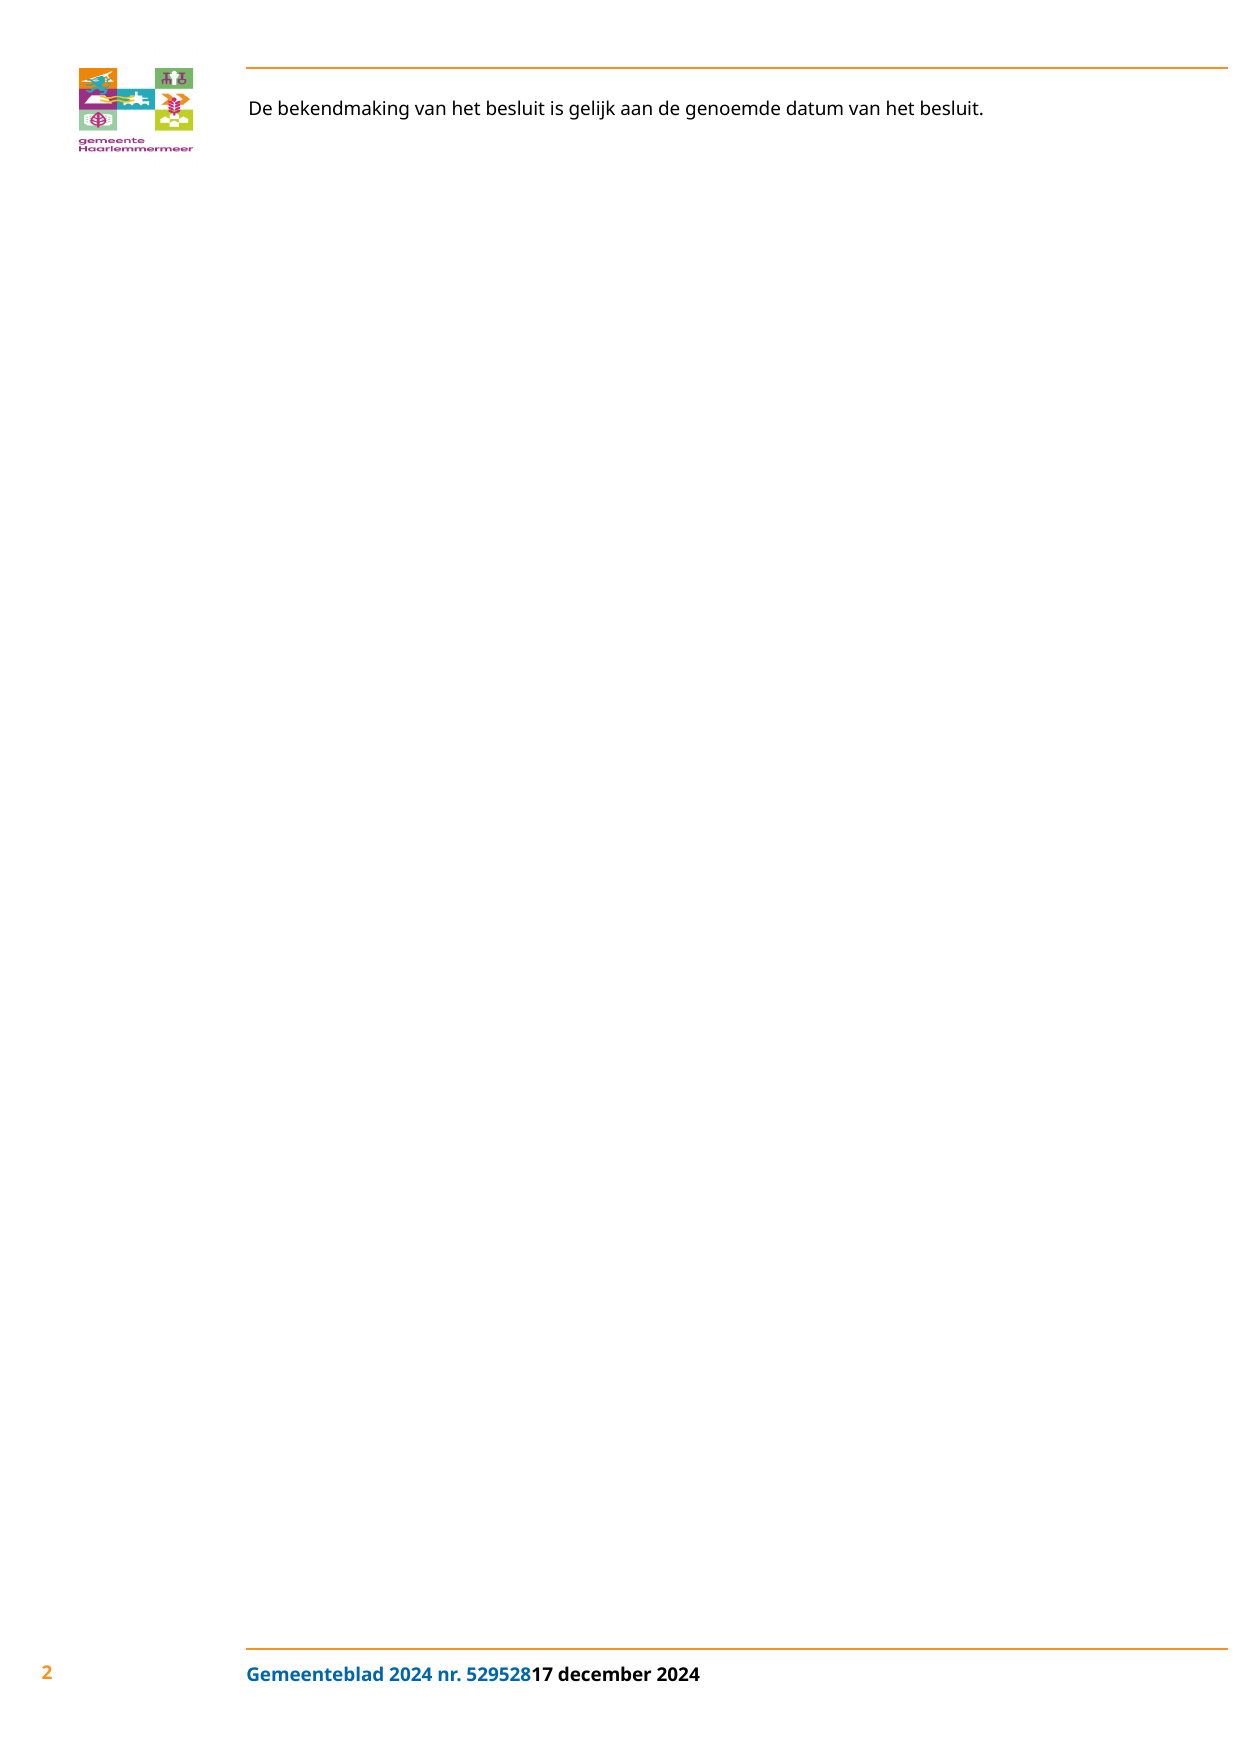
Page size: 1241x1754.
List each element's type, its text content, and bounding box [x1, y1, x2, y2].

text De bekendmaking van het besluit is gelijk aan de genoemde datum van het besluit. [248, 95, 1152, 121]
picture [41, 47, 231, 172]
